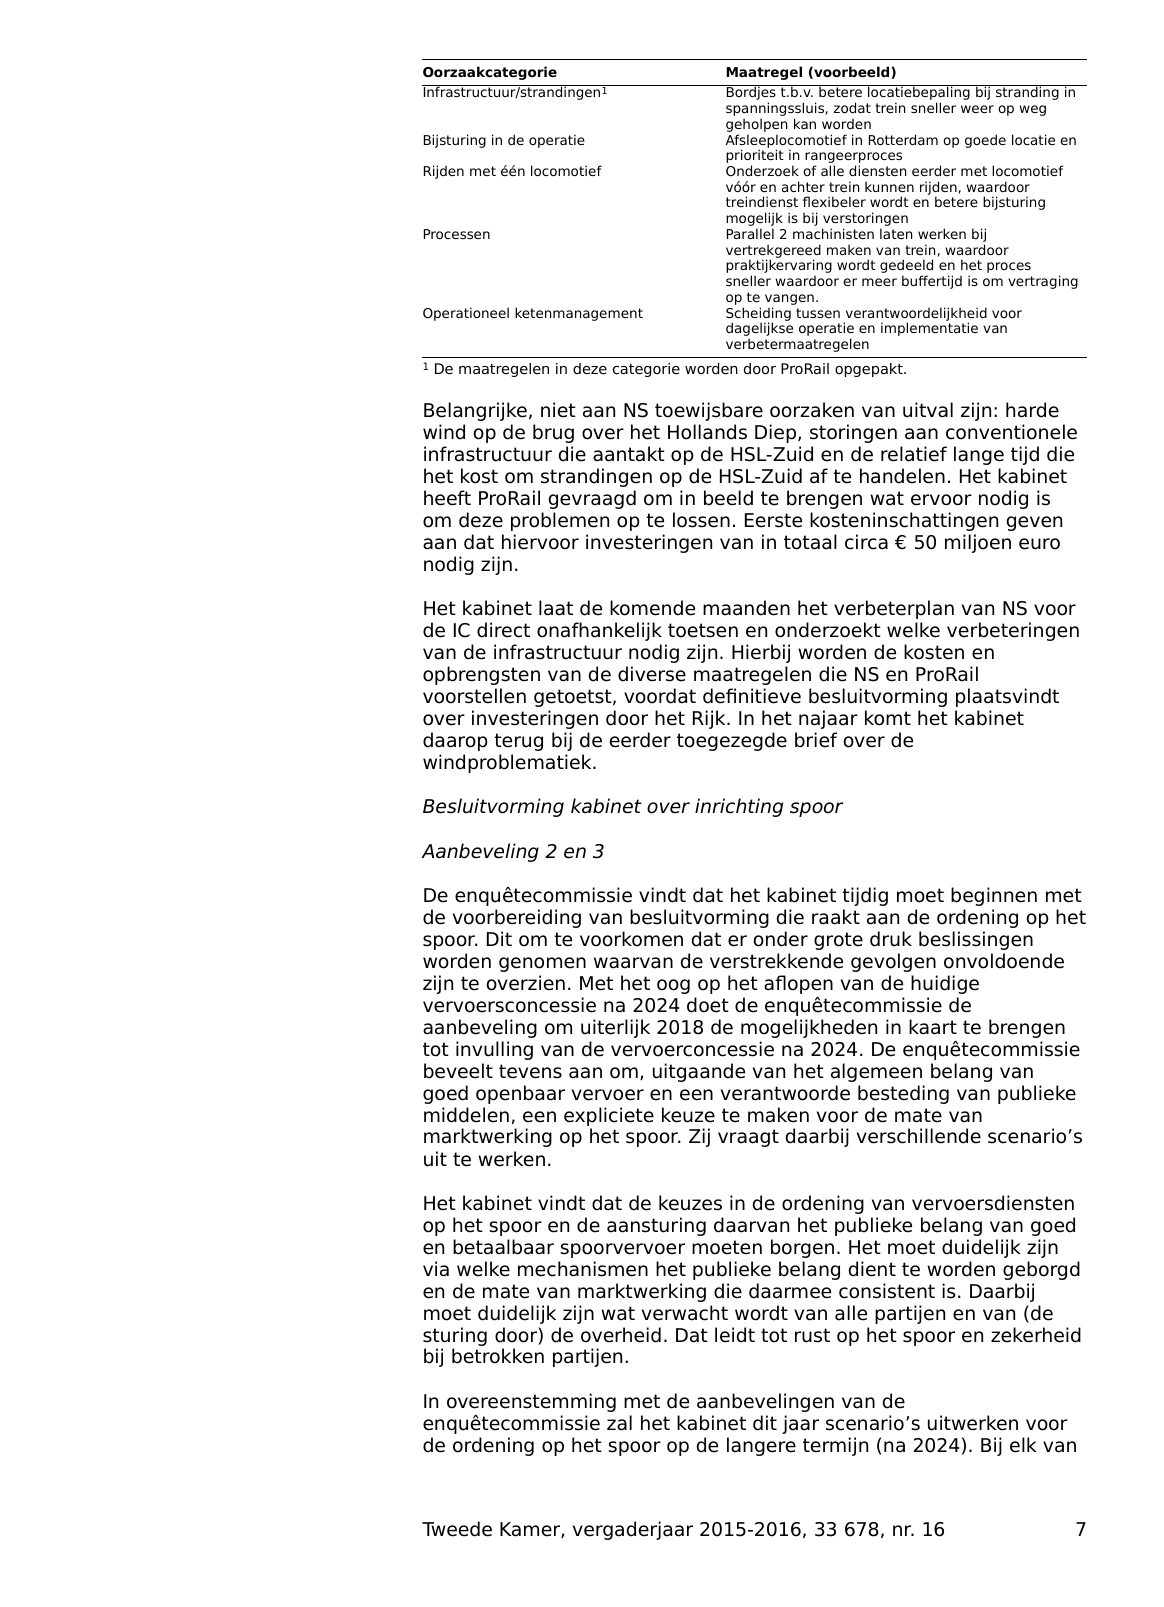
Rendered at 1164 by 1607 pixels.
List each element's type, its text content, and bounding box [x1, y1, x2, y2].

table_header Oorzaakcategorie [422, 60, 719, 85]
table_cell Infrastructuur/strandingen1 [422, 86, 719, 132]
table_cell Bijsturing in de operatie [422, 133, 719, 164]
table_cell Afsleeplocomotief in Rotterdam op goede locatie en prioriteit in rangeerproces [719, 133, 1087, 164]
text Het kabinet vindt dat de keuzes in de ordening van vervoersdiensten op het spoor en de aansturing daarvan het publieke belang van goed en betaalbaar spoorvervoer moeten borgen. Het moet duidelijk zijn via welke mechanismen het publieke belang dient te worden geborgd en de mate van marktwerking die daarmee consistent is. Daarbij moet duidelijk zijn wat verwacht wordt van alle partijen en van (de sturing door) de overheid. Dat leidt tot rust op het spoor en zekerheid bij betrokken partijen. [422, 1193, 1087, 1368]
text De enquêtecommissie vindt dat het kabinet tijdig moet beginnen met de voorbereiding van besluitvorming die raakt aan de ordening op het spoor. Dit om te voorkomen dat er onder grote druk beslissingen worden genomen waarvan de verstrekkende gevolgen onvoldoende zijn te overzien. Met het oog op het aflopen van de huidige vervoersconcessie na 2024 doet de enquêtecommissie de aanbeveling om uiterlijk 2018 de mogelijkheden in kaart te brengen tot invulling van de vervoerconcessie na 2024. De enquêtecommissie beveelt tevens aan om, uitgaande van het algemeen belang van goed openbaar vervoer en een verantwoorde besteding van publieke middelen, een expliciete keuze te maken voor de mate van marktwerking op het spoor. Zij vraagt daarbij verschillende scenario’s uit te werken. [422, 885, 1087, 1170]
table_cell Parallel 2 machinisten laten werken bij vertrekgereed maken van trein, waardoor praktijkervaring wordt gedeeld en het proces sneller waardoor er meer buffertijd is om vertraging op te vangen. [719, 227, 1087, 305]
subtitle Besluitvorming kabinet over inrichting spoor [422, 796, 1087, 818]
table_cell Processen [422, 227, 719, 305]
table_cell 1 De maatregelen in deze categorie worden door ProRail opgepakt. [422, 358, 1087, 378]
table_header Maatregel (voorbeeld) [719, 60, 1087, 85]
table_cell Bordjes t.b.v. betere locatiebepaling bij stranding in spanningssluis, zodat trein sneller weer op weg geholpen kan worden [719, 86, 1087, 132]
table_cell Scheiding tussen verantwoordelijkheid voor dagelijkse operatie en implementatie van verbetermaatregelen [719, 305, 1087, 357]
text Het kabinet laat de komende maanden het verbeterplan van NS voor de IC direct onafhankelijk toetsen en onderzoekt welke verbeteringen van de infrastructuur nodig zijn. Hierbij worden de kosten en opbrengsten van de diverse maatregelen die NS en ProRail voorstellen getoetst, voordat definitieve besluitvorming plaatsvindt over investeringen door het Rijk. In het najaar komt het kabinet daarop terug bij de eerder toegezegde brief over de windproblematiek. [422, 598, 1087, 774]
subtitle Aanbeveling 2 en 3 [422, 841, 1087, 862]
text In overeenstemming met de aanbevelingen van de enquêtecommissie zal het kabinet dit jaar scenario’s uitwerken voor de ordening op het spoor op de langere termijn (na 2024). Bij elk van [422, 1391, 1087, 1457]
table_cell Operationeel ketenmanagement [422, 305, 719, 357]
table_cell Rijden met één locomotief [422, 164, 719, 227]
table_cell Onderzoek of alle diensten eerder met locomotief vóór en achter trein kunnen rijden, waardoor treindienst flexibeler wordt en betere bijsturing mogelijk is bij verstoringen [719, 164, 1087, 227]
text Belangrijke, niet aan NS toewijsbare oorzaken van uitval zijn: harde wind op de brug over het Hollands Diep, storingen aan conventionele infrastructuur die aantakt op de HSL-Zuid en de relatief lange tijd die het kost om strandingen op de HSL-Zuid af te handelen. Het kabinet heeft ProRail gevraagd om in beeld te brengen wat ervoor nodig is om deze problemen op te lossen. Eerste kosteninschattingen geven aan dat hiervoor investeringen van in totaal circa € 50 miljoen euro nodig zijn. [422, 400, 1087, 576]
